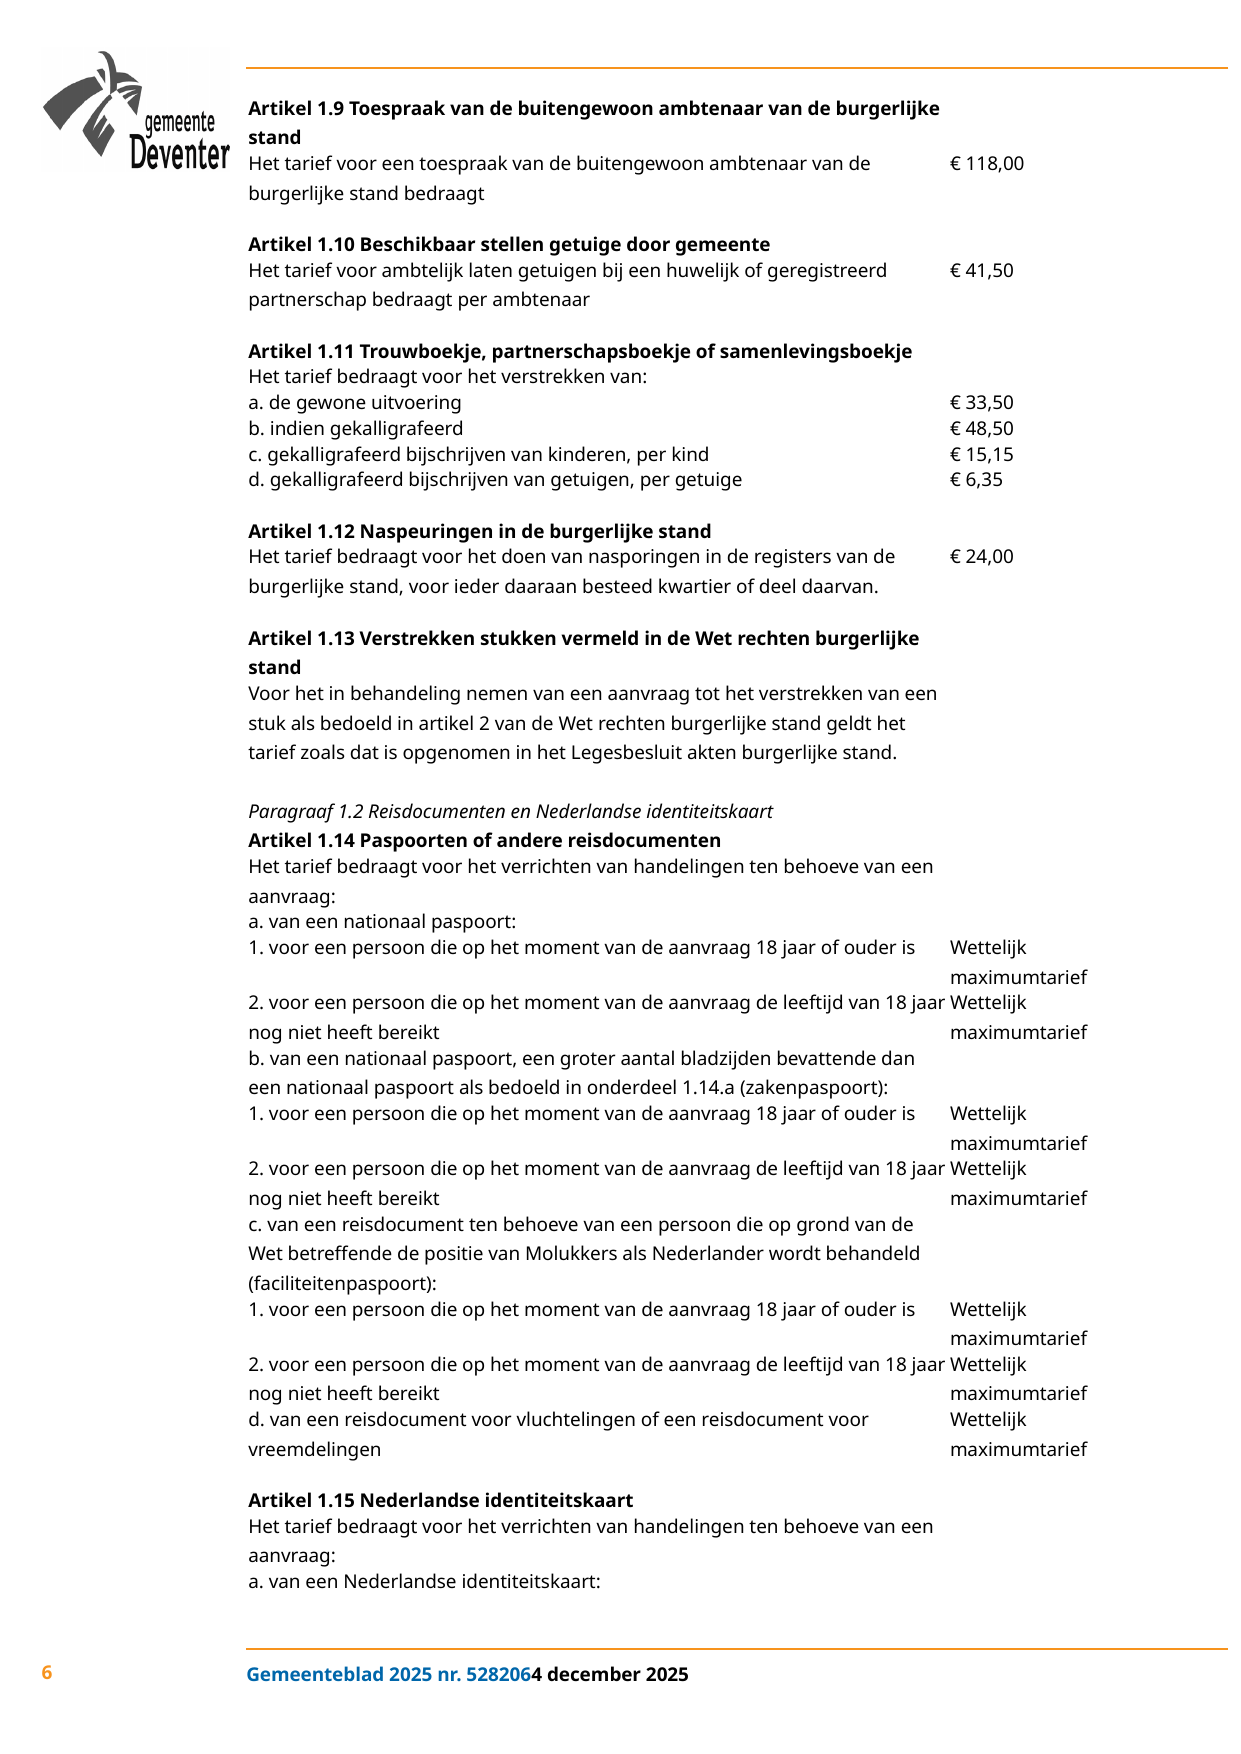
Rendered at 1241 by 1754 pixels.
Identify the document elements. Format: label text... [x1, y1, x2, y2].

table_cell Artikel 1.10 Beschikbaar stellen getuige door gemeente [248, 231, 950, 257]
table_cell [248, 599, 950, 625]
table_cell [950, 1045, 1152, 1100]
table_cell c. gekalligrafeerd bijschrijven van kinderen, per kind [248, 441, 950, 467]
table_cell Het tarief voor ambtelijk laten getuigen bij een huwelijk of geregistreerd partnerschap bedraagt per ambtenaar [248, 257, 950, 312]
table_cell b. van een nationaal paspoort, een groter aantal bladzijden bevattende dan een nationaal paspoort als bedoeld in onderdeel 1.14.a (zakenpaspoort): [248, 1045, 950, 1100]
table_cell a. de gewone uitvoering [248, 389, 950, 415]
table_cell a. van een Nederlandse identiteitskaart: [248, 1569, 950, 1594]
table_cell [950, 205, 1152, 231]
table_cell [950, 1569, 1152, 1594]
table_cell 2. voor een persoon die op het moment van de aanvraag de leeftijd van 18 jaar nog niet heeft bereikt [248, 1156, 950, 1211]
table_cell [950, 1488, 1152, 1513]
table_header Artikel 1.14 Paspoorten of andere reisdocumenten [248, 828, 950, 853]
table_cell € 24,00 [950, 544, 1152, 599]
table_cell € 118,00 [950, 150, 1152, 205]
table_cell Artikel 1.13 Verstrekken stukken vermeld in de Wet rechten burgerlijke stand [248, 625, 950, 680]
table_cell Artikel 1.15 Nederlandse identiteitskaart [248, 1488, 950, 1513]
table_cell [950, 1513, 1152, 1568]
picture [41, 47, 231, 172]
table_cell [950, 599, 1152, 625]
table_cell [950, 625, 1152, 680]
table_cell [950, 312, 1152, 338]
table_header [950, 828, 1152, 853]
table_cell 1. voor een persoon die op het moment van de aanvraag 18 jaar of ouder is [248, 934, 950, 989]
table_cell € 48,50 [950, 415, 1152, 441]
table_cell Artikel 1.9 Toespraak van de buitengewoon ambtenaar van de burgerlijke stand [248, 95, 950, 150]
table_cell Het tarief voor een toespraak van de buitengewoon ambtenaar van de burgerlijke stand bedraagt [248, 150, 950, 205]
table_cell Wettelijk maximumtarief [950, 934, 1152, 989]
table_cell [950, 853, 1152, 908]
table_cell € 33,50 [950, 389, 1152, 415]
table_cell Het tarief bedraagt voor het doen van nasporingen in de registers van de burgerlijke stand, voor ieder daaraan besteed kwartier of deel daarvan. [248, 544, 950, 599]
table_cell 2. voor een persoon die op het moment van de aanvraag de leeftijd van 18 jaar nog niet heeft bereikt [248, 1351, 950, 1406]
text Paragraaf 1.2 Reisdocumenten en Nederlandse identiteitskaart [248, 798, 1152, 823]
table_cell Wettelijk maximumtarief [950, 1351, 1152, 1406]
table_cell [950, 492, 1152, 518]
table_cell Wettelijk maximumtarief [950, 1156, 1152, 1211]
table_cell 2. voor een persoon die op het moment van de aanvraag de leeftijd van 18 jaar nog niet heeft bereikt [248, 990, 950, 1045]
table_cell [950, 1211, 1152, 1296]
table_cell [950, 364, 1152, 389]
table_cell [950, 518, 1152, 544]
table_cell b. indien gekalligrafeerd [248, 415, 950, 441]
table_cell [950, 231, 1152, 257]
table_cell Wettelijk maximumtarief [950, 1296, 1152, 1351]
table_cell [950, 680, 1152, 765]
table_cell [248, 205, 950, 231]
table_cell 1. voor een persoon die op het moment van de aanvraag 18 jaar of ouder is [248, 1100, 950, 1156]
table_cell d. gekalligrafeerd bijschrijven van getuigen, per getuige [248, 467, 950, 492]
table_cell Het tarief bedraagt voor het verstrekken van: [248, 364, 950, 389]
table_cell Het tarief bedraagt voor het verrichten van handelingen ten behoeve van een aanvraag: [248, 853, 950, 908]
table_cell Wettelijk maximumtarief [950, 990, 1152, 1045]
table_cell Wettelijk maximumtarief [950, 1406, 1152, 1462]
table_cell Wettelijk maximumtarief [950, 1100, 1152, 1156]
table_cell Artikel 1.11 Trouwboekje, partnerschapsboekje of samenlevingsboekje [248, 338, 950, 364]
table_cell Artikel 1.12 Naspeuringen in de burgerlijke stand [248, 518, 950, 544]
table_cell [248, 492, 950, 518]
table_cell Voor het in behandeling nemen van een aanvraag tot het verstrekken van een stuk als bedoeld in artikel 2 van de Wet rechten burgerlijke stand geldt het tarief zoals dat is opgenomen in het Legesbesluit akten burgerlijke stand. [248, 680, 950, 765]
table_cell d. van een reisdocument voor vluchtelingen of een reisdocument voor vreemdelingen [248, 1406, 950, 1462]
table_cell [950, 1462, 1152, 1487]
table_cell Het tarief bedraagt voor het verrichten van handelingen ten behoeve van een aanvraag: [248, 1513, 950, 1568]
table_cell [950, 909, 1152, 934]
table_cell € 41,50 [950, 257, 1152, 312]
table_cell [950, 95, 1152, 150]
table_cell 1. voor een persoon die op het moment van de aanvraag 18 jaar of ouder is [248, 1296, 950, 1351]
table_cell [950, 338, 1152, 364]
table_cell [248, 312, 950, 338]
table_cell c. van een reisdocument ten behoeve van een persoon die op grond van de Wet betreffende de positie van Molukkers als Nederlander wordt behandeld (faciliteitenpaspoort): [248, 1211, 950, 1296]
table_cell € 15,15 [950, 441, 1152, 467]
table_cell [248, 1462, 950, 1487]
table_cell a. van een nationaal paspoort: [248, 909, 950, 934]
table_cell € 6,35 [950, 467, 1152, 492]
